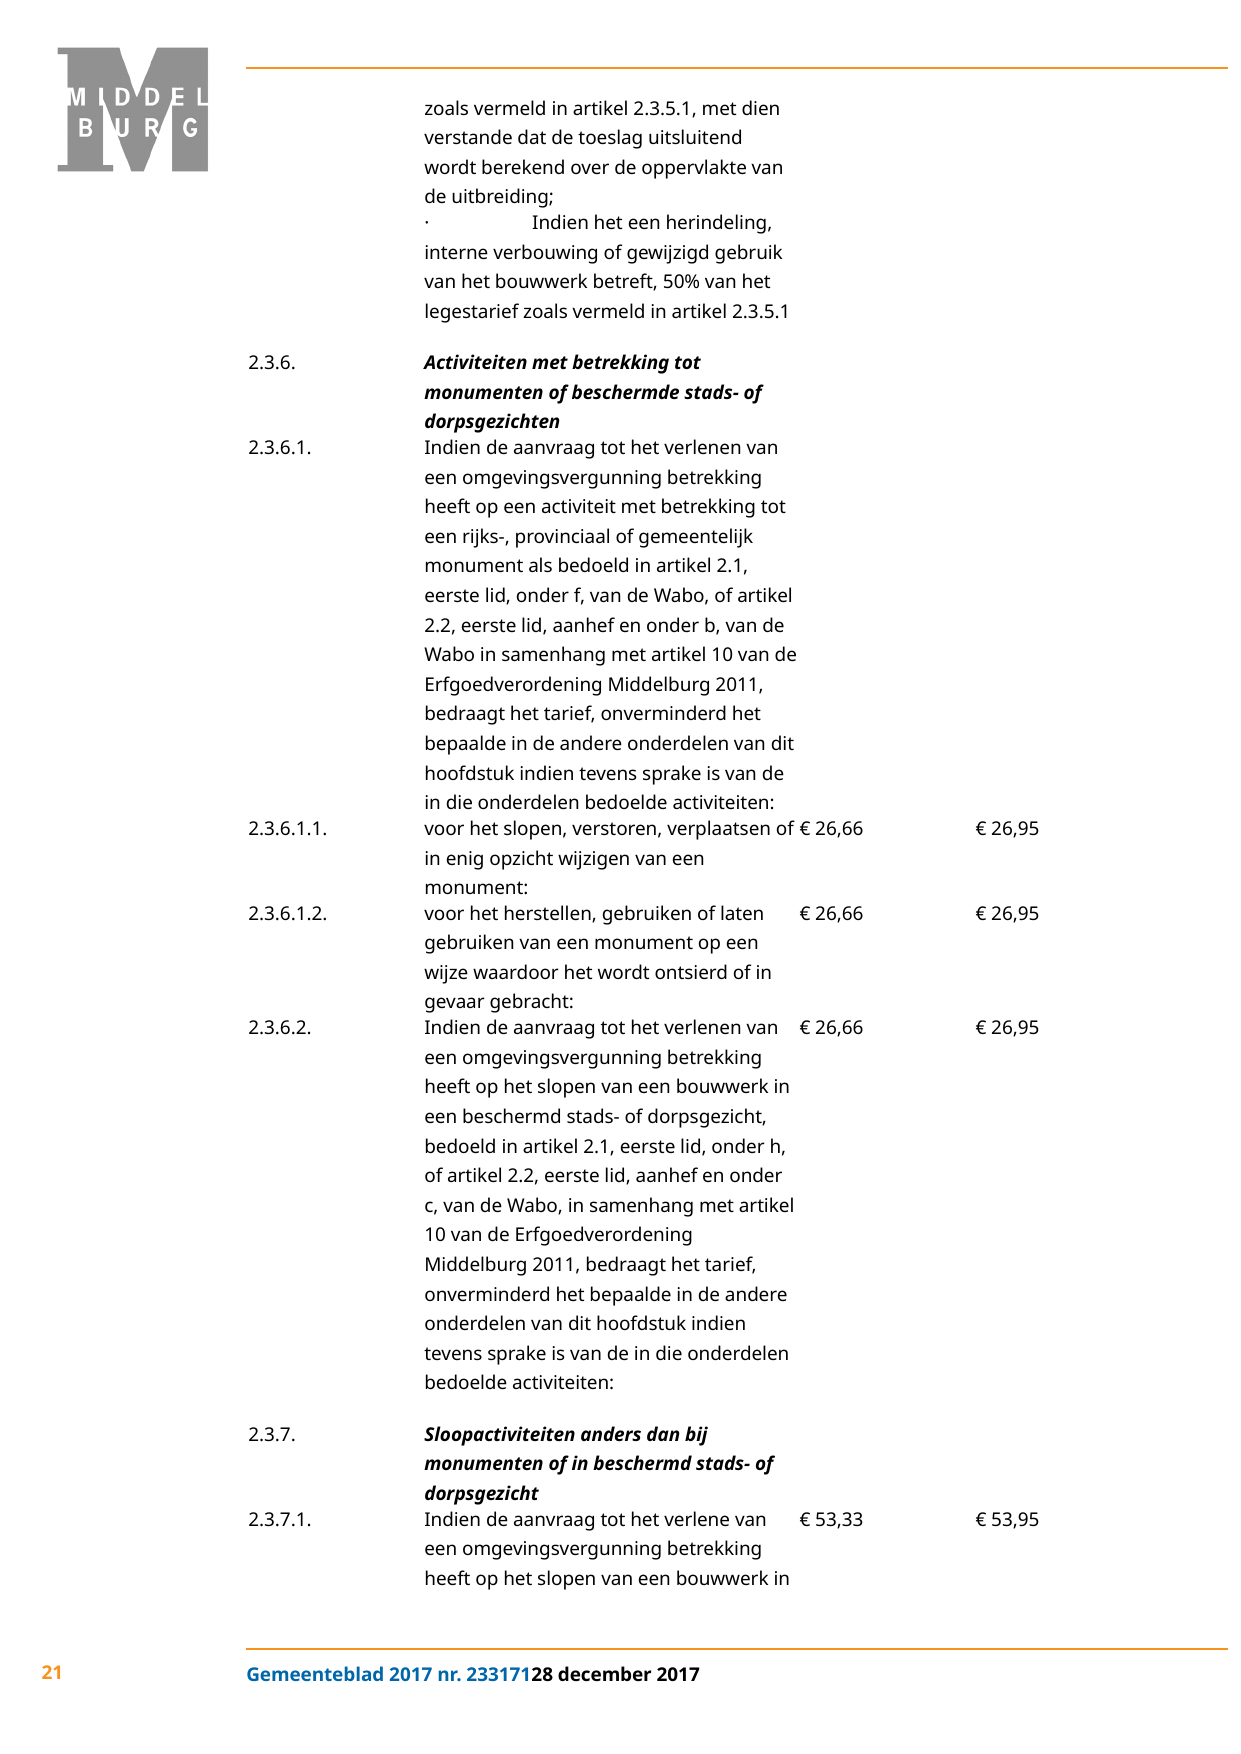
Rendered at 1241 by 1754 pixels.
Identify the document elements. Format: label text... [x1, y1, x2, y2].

table_cell zoals vermeld in artikel 2.3.5.1, met dien verstande dat de toeslag uitsluitend wordt berekend over de oppervlakte van de uitbreiding; [424, 95, 799, 209]
table_cell 2.3.7.1. [248, 1506, 424, 1591]
table_cell [975, 434, 1152, 815]
table_cell [248, 324, 424, 349]
table_cell voor het slopen, verstoren, verplaatsen of in enig opzicht wijzigen van een monument: [424, 815, 799, 900]
table_cell € 26,95 [975, 900, 1152, 1014]
table_cell € 53,33 [799, 1506, 975, 1591]
table_cell 2.3.7. [248, 1421, 424, 1506]
table_cell € 26,66 [799, 1015, 975, 1395]
table_cell [975, 209, 1152, 324]
table_cell [975, 324, 1152, 349]
table_cell Indien de aanvraag tot het verlenen van een omgevingsvergunning betrekking heeft op een activiteit met betrekking tot een rijks-, provinciaal of gemeentelijk monument als bedoeld in artikel 2.1, eerste lid, onder f, van de Wabo, of artikel 2.2, eerste lid, aanhef en onder b, van de Wabo in samenhang met artikel 10 van de Erfgoedverordening Middelburg 2011, bedraagt het tarief, onverminderd het bepaalde in de andere onderdelen van dit hoofdstuk indien tevens sprake is van de in die onderdelen bedoelde activiteiten: [424, 434, 799, 815]
table_cell [799, 1395, 975, 1421]
table_cell € 26,95 [975, 1015, 1152, 1395]
table_cell [975, 1395, 1152, 1421]
picture [41, 47, 231, 172]
table_cell · Indien het een herindeling, interne verbouwing of gewijzigd gebruik van het bouwwerk betreft, 50% van het legestarief zoals vermeld in artikel 2.3.5.1 [424, 209, 799, 324]
table_cell [248, 95, 424, 209]
table_cell Indien de aanvraag tot het verlene van een omgevingsvergunning betrekking heeft op het slopen van een bouwwerk in [424, 1506, 799, 1591]
table_cell [424, 1395, 799, 1421]
table_cell [975, 1421, 1152, 1506]
table_cell [975, 350, 1152, 434]
table_cell € 26,66 [799, 815, 975, 900]
table_cell € 26,95 [975, 815, 1152, 900]
table_cell [799, 95, 975, 209]
table_cell 2.3.6.2. [248, 1015, 424, 1395]
table_cell [975, 95, 1152, 209]
table_cell [799, 324, 975, 349]
table_cell 2.3.6. [248, 350, 424, 434]
table_cell Activiteiten met betrekking tot monumenten of beschermde stads- of dorpsgezichten [424, 350, 799, 434]
table_cell [799, 350, 975, 434]
table_cell € 26,66 [799, 900, 975, 1014]
table_cell [799, 1421, 975, 1506]
table_cell [799, 209, 975, 324]
table_cell [799, 434, 975, 815]
table_cell € 53,95 [975, 1506, 1152, 1591]
table_cell Indien de aanvraag tot het verlenen van een omgevingsvergunning betrekking heeft op het slopen van een bouwwerk in een beschermd stads- of dorpsgezicht, bedoeld in artikel 2.1, eerste lid, onder h, of artikel 2.2, eerste lid, aanhef en onder c, van de Wabo, in samenhang met artikel 10 van de Erfgoedverordening Middelburg 2011, bedraagt het tarief, onverminderd het bepaalde in de andere onderdelen van dit hoofdstuk indien tevens sprake is van de in die onderdelen bedoelde activiteiten: [424, 1015, 799, 1395]
table_cell [248, 1395, 424, 1421]
table_cell 2.3.6.1. [248, 434, 424, 815]
table_cell [424, 324, 799, 349]
table_cell Sloopactiviteiten anders dan bij monumenten of in beschermd stads- of dorpsgezicht [424, 1421, 799, 1506]
table_cell [248, 209, 424, 324]
table_cell 2.3.6.1.2. [248, 900, 424, 1014]
table_cell 2.3.6.1.1. [248, 815, 424, 900]
table_cell voor het herstellen, gebruiken of laten gebruiken van een monument op een wijze waardoor het wordt ontsierd of in gevaar gebracht: [424, 900, 799, 1014]
